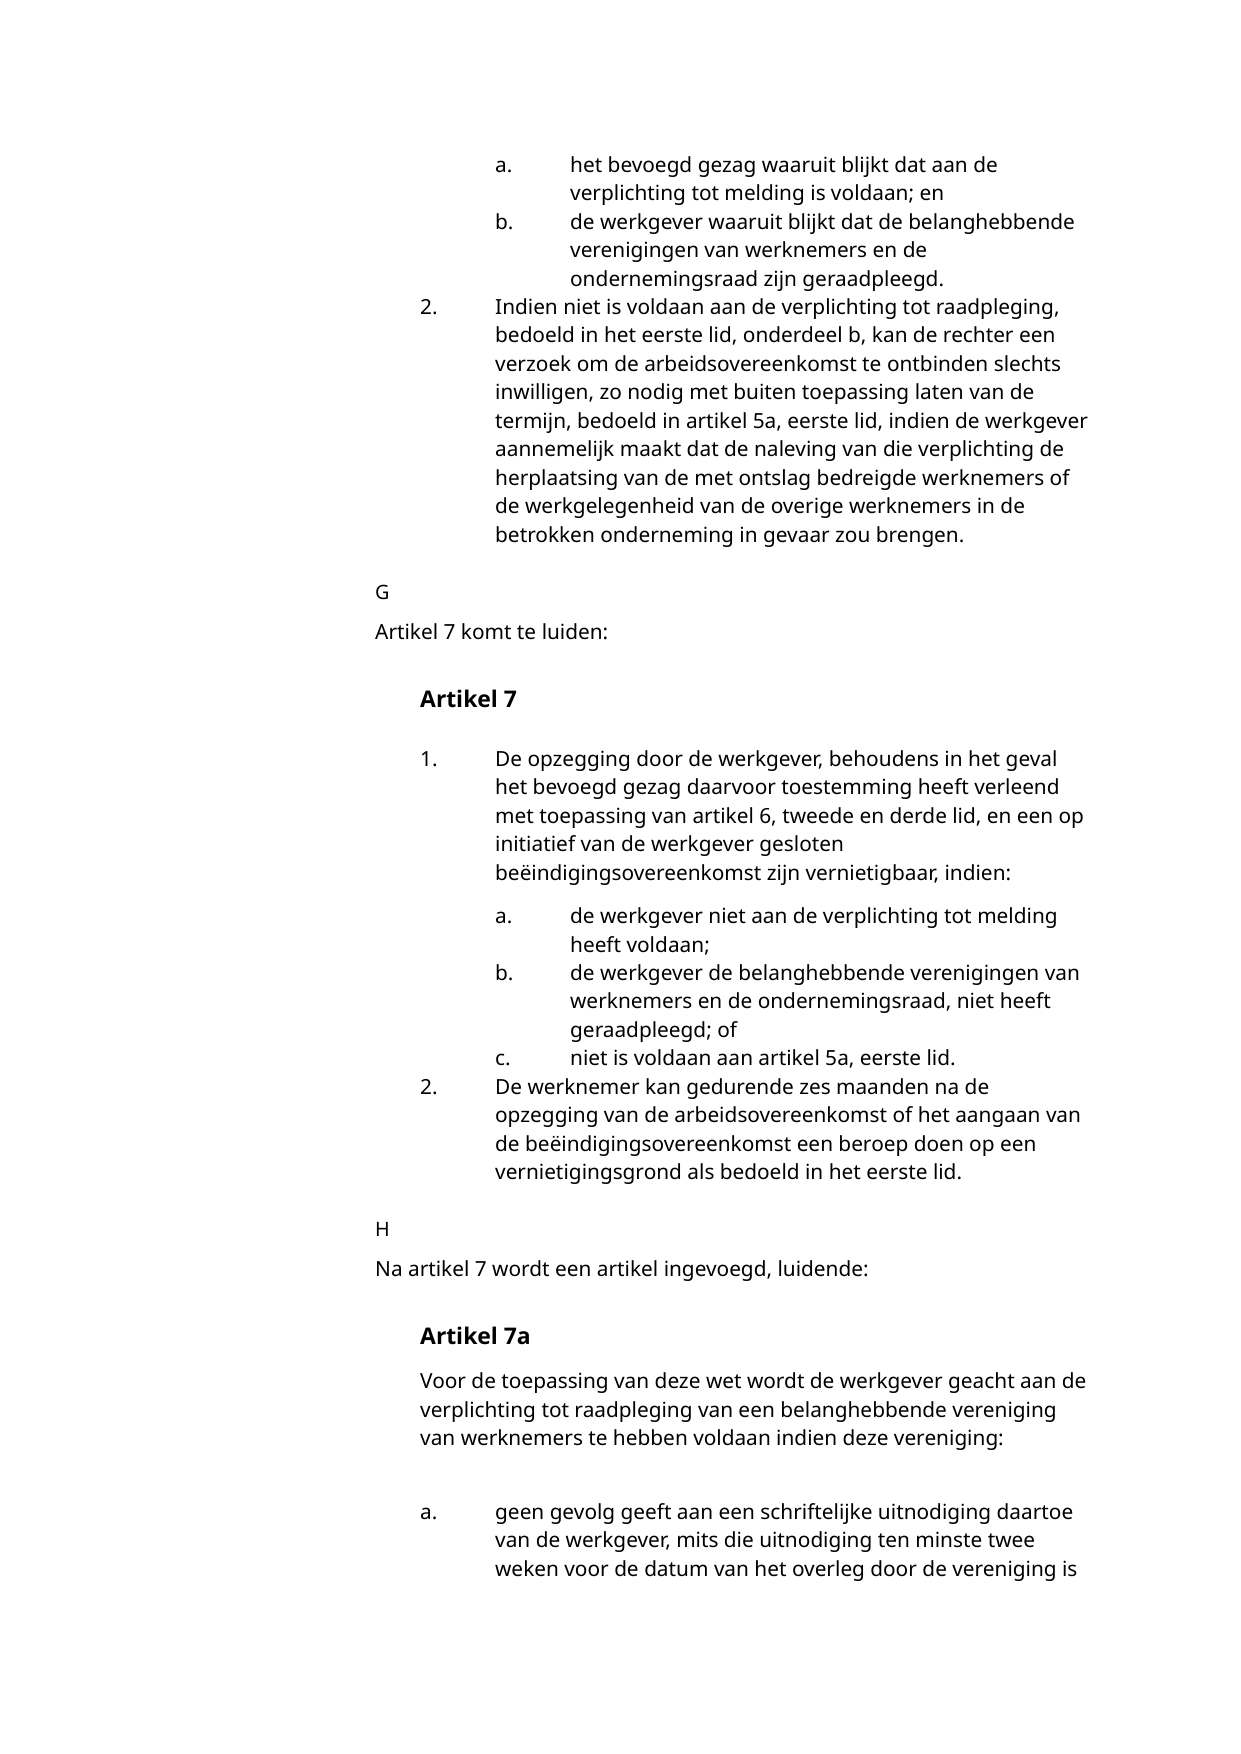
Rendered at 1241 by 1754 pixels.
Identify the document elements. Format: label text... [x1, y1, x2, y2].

subtitle Artikel 7a [420, 1320, 1090, 1352]
text Voor de toepassing van deze wet wordt de werkgever geacht aan de verplichting tot raadpleging van een belanghebbende vereniging van werknemers te hebben voldaan indien deze vereniging: [420, 1367, 1090, 1452]
list de werkgever waaruit blijkt dat de belanghebbende verenigingen van werknemers en de ondernemingsraad zijn geraadpleegd. [495, 207, 1090, 292]
list De werknemer kan gedurende zes maanden na de opzegging van de arbeidsovereenkomst of het aangaan van de beëindigingsovereenkomst een beroep doen op een vernietigingsgrond als bedoeld in het eerste lid. [420, 1072, 1090, 1186]
text Na artikel 7 wordt een artikel ingevoegd, luidende: [375, 1254, 1090, 1283]
list de werkgever de belanghebbende verenigingen van werknemers en de ondernemingsraad, niet heeft geraadpleegd; of [495, 958, 1090, 1043]
text G [375, 578, 1090, 605]
text Artikel 7 komt te luiden: [375, 617, 1090, 645]
list geen gevolg geeft aan een schriftelijke uitnodiging daartoe van de werkgever, mits die uitnodiging ten minste twee weken voor de datum van het overleg door de vereniging is [420, 1497, 1090, 1582]
list Indien niet is voldaan aan de verplichting tot raadpleging, bedoeld in het eerste lid, onderdeel b, kan de rechter een verzoek om de arbeidsovereenkomst te ontbinden slechts inwilligen, zo nodig met buiten toepassing laten van de termijn, bedoeld in artikel 5a, eerste lid, indien de werkgever aannemelijk maakt dat de naleving van die verplichting de herplaatsing van de met ontslag bedreigde werknemers of de werkgelegenheid van de overige werknemers in de betrokken onderneming in gevaar zou brengen. [420, 292, 1090, 548]
list de werkgever niet aan de verplichting tot melding heeft voldaan; [495, 901, 1090, 958]
subtitle Artikel 7 [420, 683, 1090, 714]
list niet is voldaan aan artikel 5a, eerste lid. [495, 1043, 1090, 1072]
list De opzegging door de werkgever, behoudens in het geval het bevoegd gezag daarvoor toestemming heeft verleend met toepassing van artikel 6, tweede en derde lid, en een op initiatief van de werkgever gesloten beëindigingsovereenkomst zijn vernietigbaar, indien: [420, 744, 1090, 886]
list het bevoegd gezag waaruit blijkt dat aan de verplichting tot melding is voldaan; en [495, 150, 1090, 207]
text H [375, 1216, 1090, 1243]
